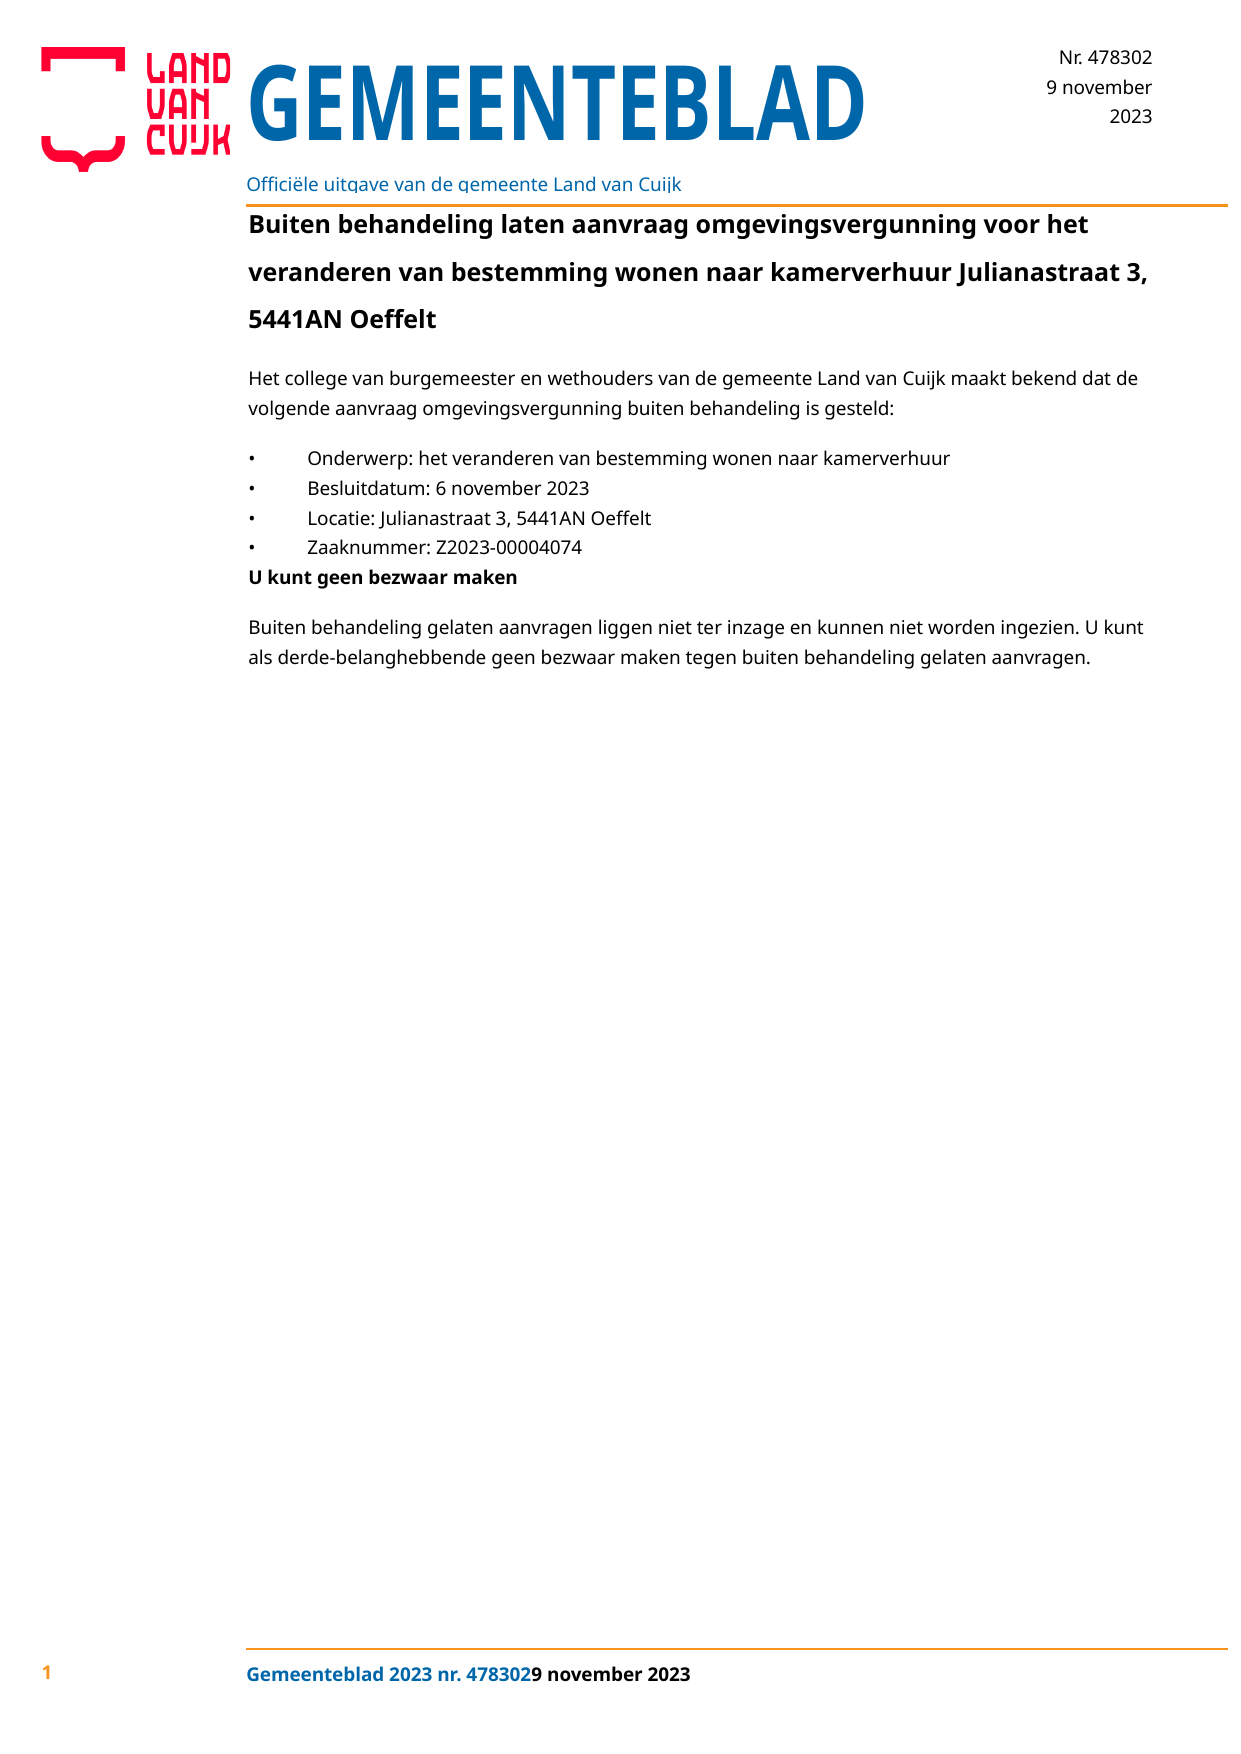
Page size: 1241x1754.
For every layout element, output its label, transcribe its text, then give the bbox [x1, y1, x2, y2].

text U kunt geen bezwaar maken [248, 564, 1152, 589]
list Zaaknummer: Z2023-00004074 [248, 534, 1152, 560]
text Het college van burgemeester en wethouders van de gemeente Land van Cuijk maakt bekend dat de volgende aanvraag omgevingsvergunning buiten behandeling is gesteld: [248, 366, 1152, 421]
picture [41, 47, 231, 172]
list Besluitdatum: 6 november 2023 [248, 475, 1152, 501]
list Locatie: Julianastraat 3, 5441AN Oeffelt [248, 505, 1152, 530]
list Onderwerp: het veranderen van bestemming wonen naar kamerverhuur [248, 446, 1152, 471]
text Buiten behandeling gelaten aanvragen liggen niet ter inzage en kunnen niet worden ingezien. U kunt als derde-belanghebbende geen bezwaar maken tegen buiten behandeling gelaten aanvragen. [248, 614, 1152, 669]
text Buiten behandeling laten aanvraag omgevingsvergunning voor het veranderen van bestemming wonen naar kamerverhuur Julianastraat 3, 5441AN Oeffelt [248, 207, 1152, 336]
